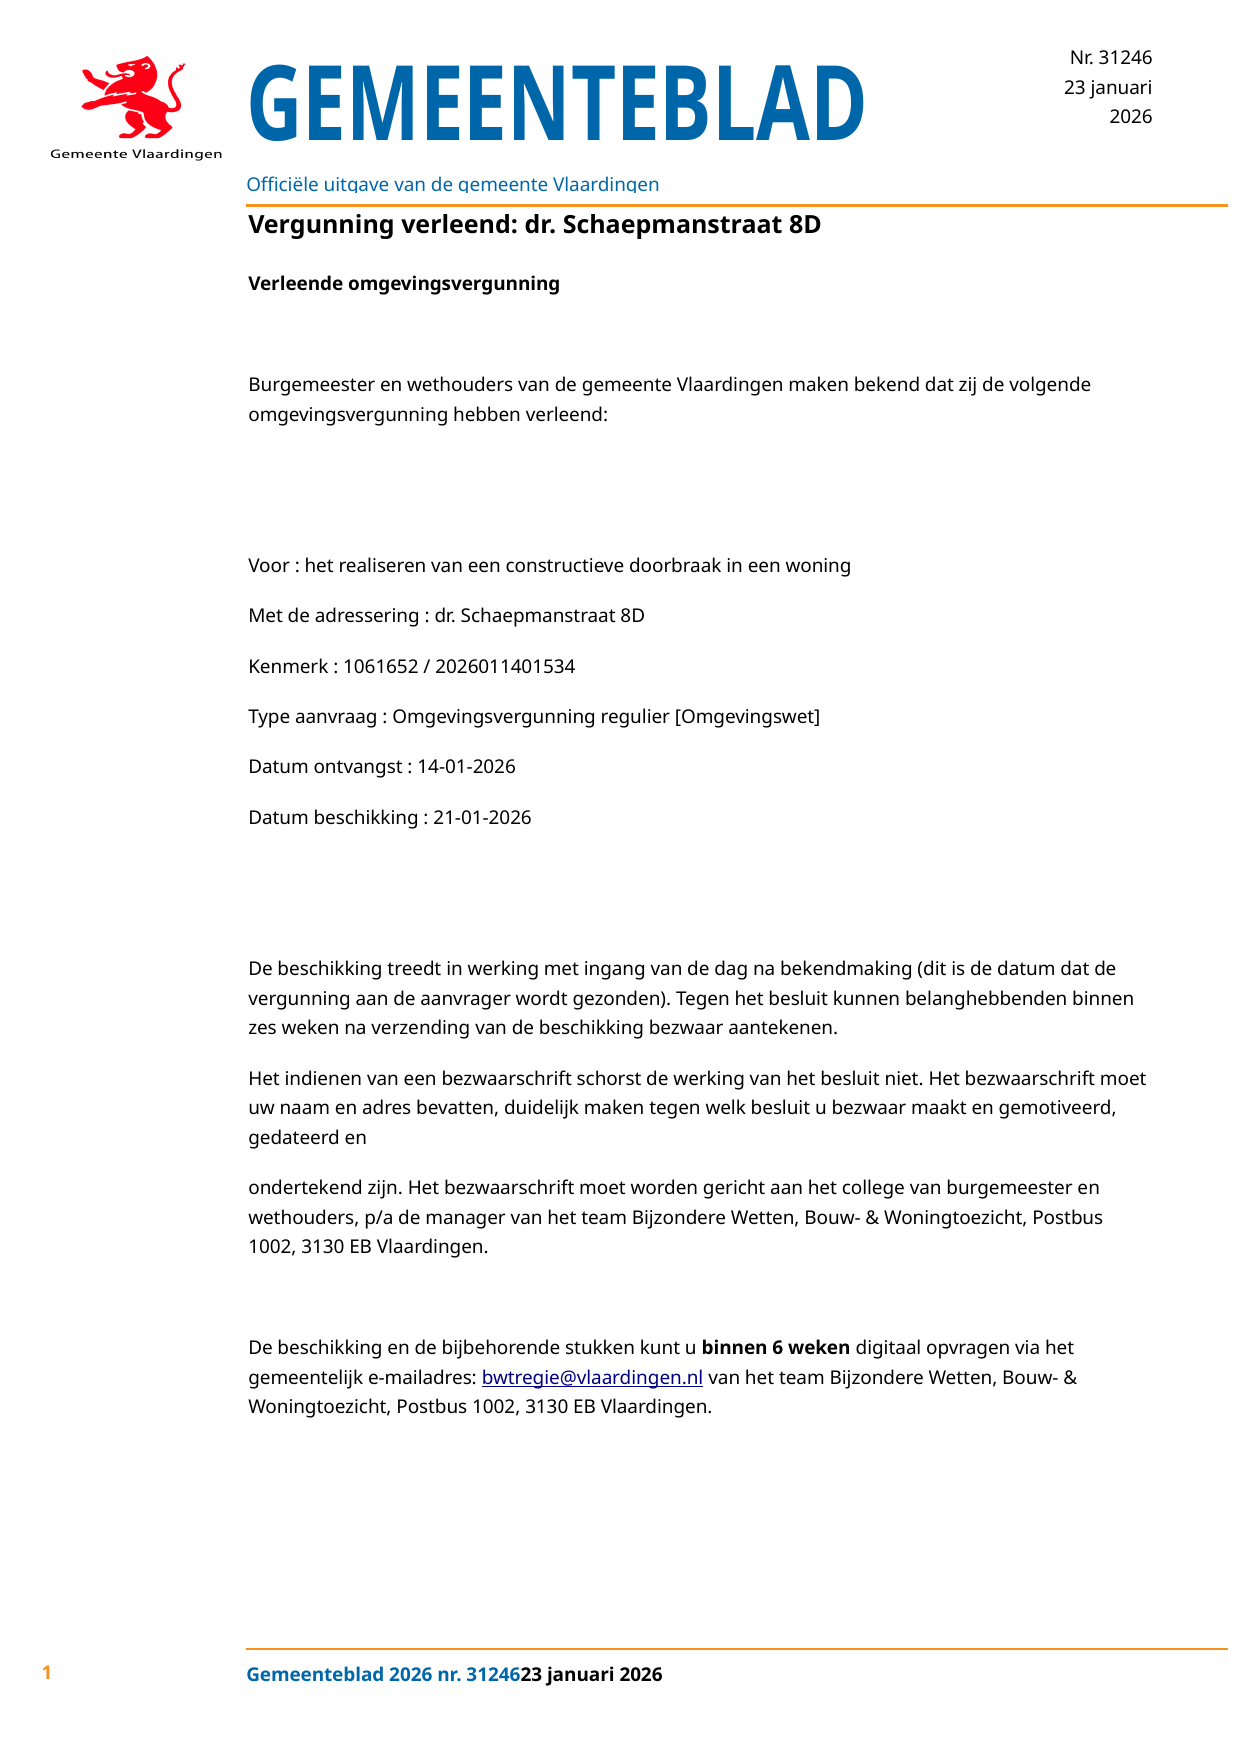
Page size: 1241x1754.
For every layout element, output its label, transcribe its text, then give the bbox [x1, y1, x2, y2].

text Datum ontvangst : 14-01-2026 [248, 754, 1152, 779]
picture [41, 47, 231, 172]
text Datum beschikking : 21-01-2026 [248, 804, 1152, 830]
text Het indienen van een bezwaarschrift schorst de werking van het besluit niet. Het bezwaarschrift moet uw naam en adres bevatten, duidelijk maken tegen welk besluit u bezwaar maakt en gemotiveerd, gedateerd en [248, 1065, 1152, 1150]
text Type aanvraag : Omgevingsvergunning regulier [Omgevingswet] [248, 703, 1152, 729]
text De beschikking treedt in werking met ingang van de dag na bekendmaking (dit is de datum dat de vergunning aan de aanvrager wordt gezonden). Tegen het besluit kunnen belanghebbenden binnen zes weken na verzending van de beschikking bezwaar aantekenen. [248, 955, 1152, 1040]
text ondertekend zijn. Het bezwaarschrift moet worden gericht aan het college van burgemeester en wethouders, p/a de manager van het team Bijzondere Wetten, Bouw- & Woningtoezicht, Postbus 1002, 3130 EB Vlaardingen. [248, 1174, 1152, 1259]
text Met de adressering : dr. Schaepmanstraat 8D [248, 602, 1152, 628]
text Burgemeester en wethouders van de gemeente Vlaardingen maken bekend dat zij de volgende omgevingsvergunning hebben verleend: [248, 371, 1152, 426]
text Vergunning verleend: dr. Schaepmanstraat 8D [248, 207, 1152, 241]
text De beschikking en de bijbehorende stukken kunt u binnen 6 weken digitaal opvragen via het gemeentelijk e-mailadres: bwtregie@vlaardingen.nl van het team Bijzondere Wetten, Bouw- & Woningtoezicht, Postbus 1002, 3130 EB Vlaardingen. [248, 1334, 1152, 1419]
text Kenmerk : 1061652 / 2026011401534 [248, 653, 1152, 678]
text Voor : het realiseren van een constructieve doorbraak in een woning [248, 552, 1152, 578]
text Verleende omgevingsvergunning [248, 270, 1152, 296]
